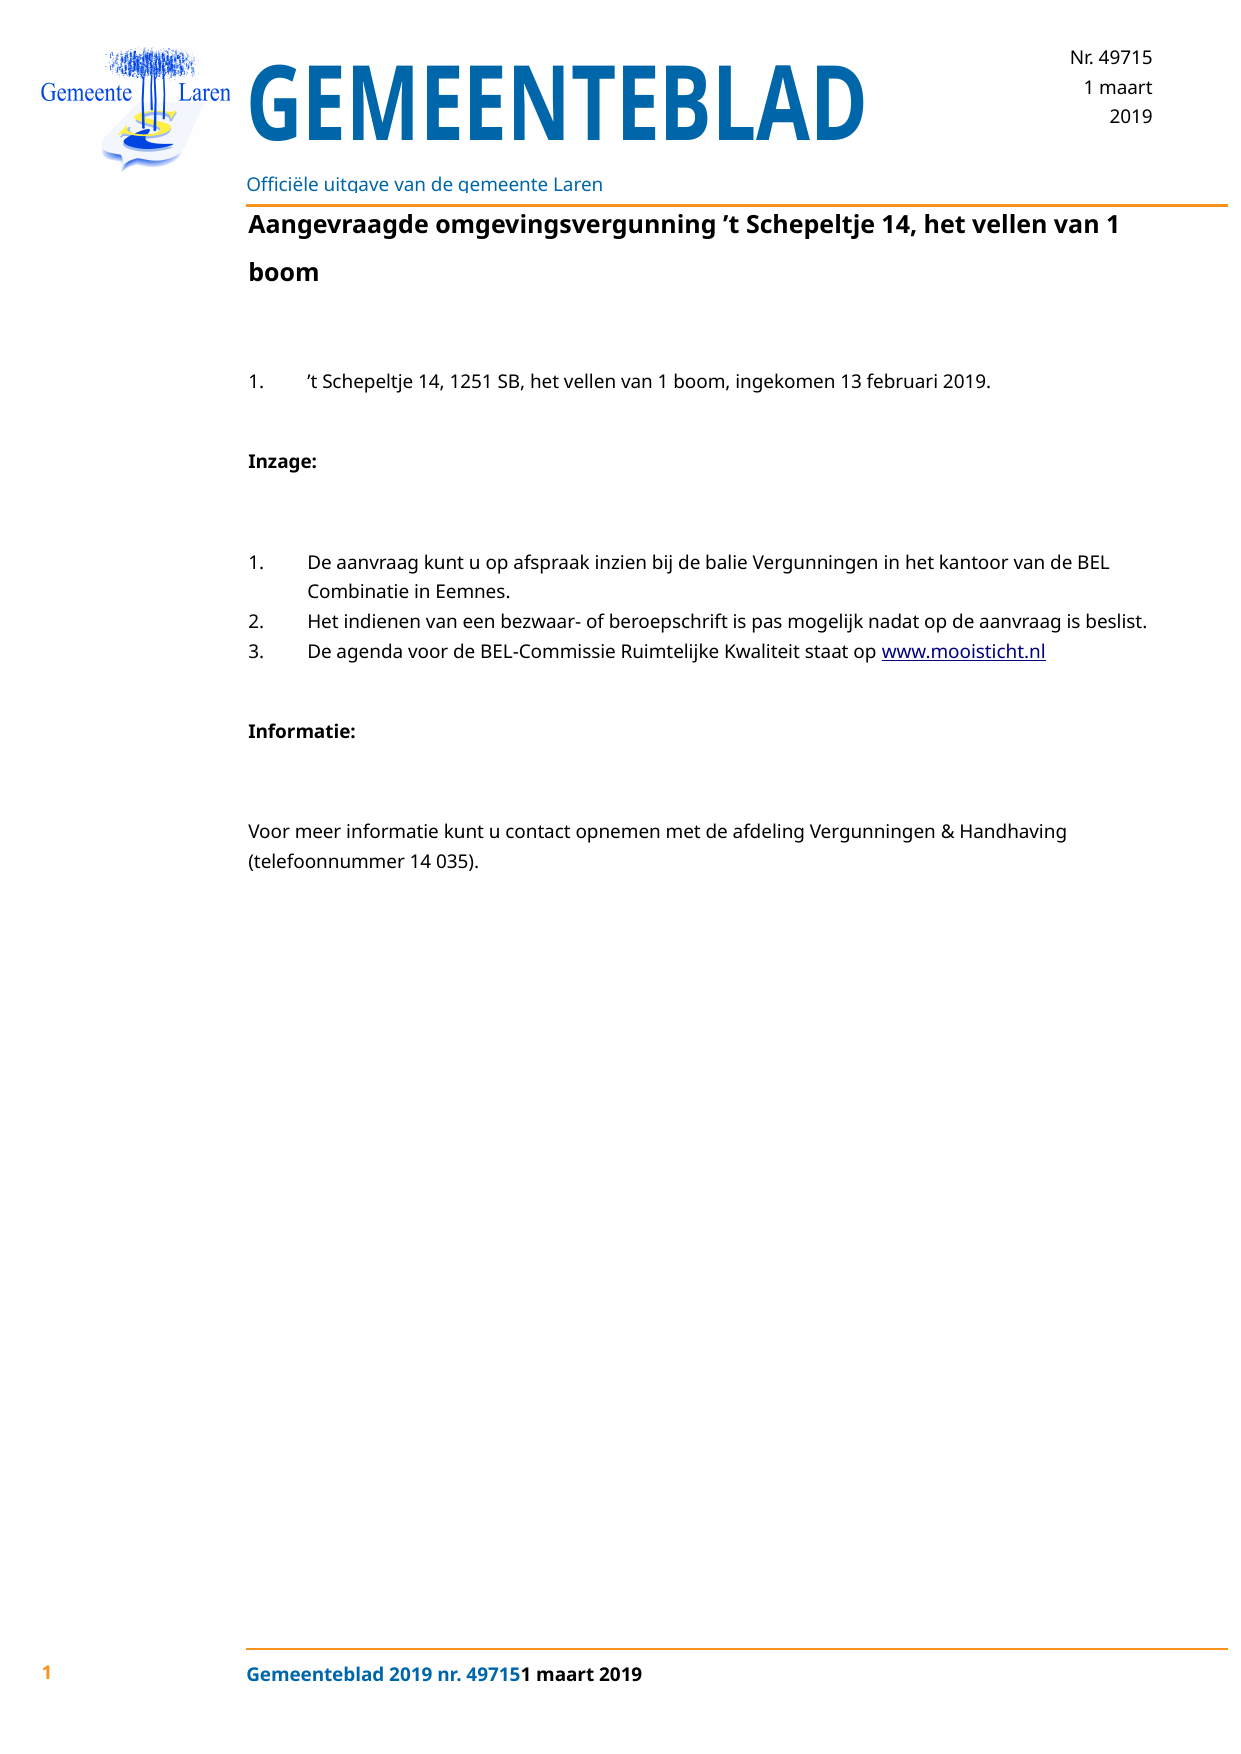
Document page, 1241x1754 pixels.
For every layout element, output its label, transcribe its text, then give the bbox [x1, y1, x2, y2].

list De agenda voor de BEL-Commissie Ruimtelijke Kwaliteit staat op www.mooisticht.nl [248, 638, 1152, 664]
picture [41, 47, 231, 172]
text Inzage: [248, 448, 1152, 474]
list De aanvraag kunt u op afspraak inzien bij de balie Vergunningen in het kantoor van de BEL Combinatie in Eemnes. [248, 549, 1152, 604]
text Informatie: [248, 718, 1152, 744]
text Voor meer informatie kunt u contact opnemen met de afdeling Vergunningen & Handhaving (telefoonnummer 14 035). [248, 819, 1152, 874]
text Aangevraagde omgevingsvergunning ’t Schepeltje 14, het vellen van 1 boom [248, 207, 1152, 288]
list Het indienen van een bezwaar- of beroepschrift is pas mogelijk nadat op de aanvraag is beslist. [248, 608, 1152, 634]
list ’t Schepeltje 14, 1251 SB, het vellen van 1 boom, ingekomen 13 februari 2019. [248, 368, 1152, 394]
